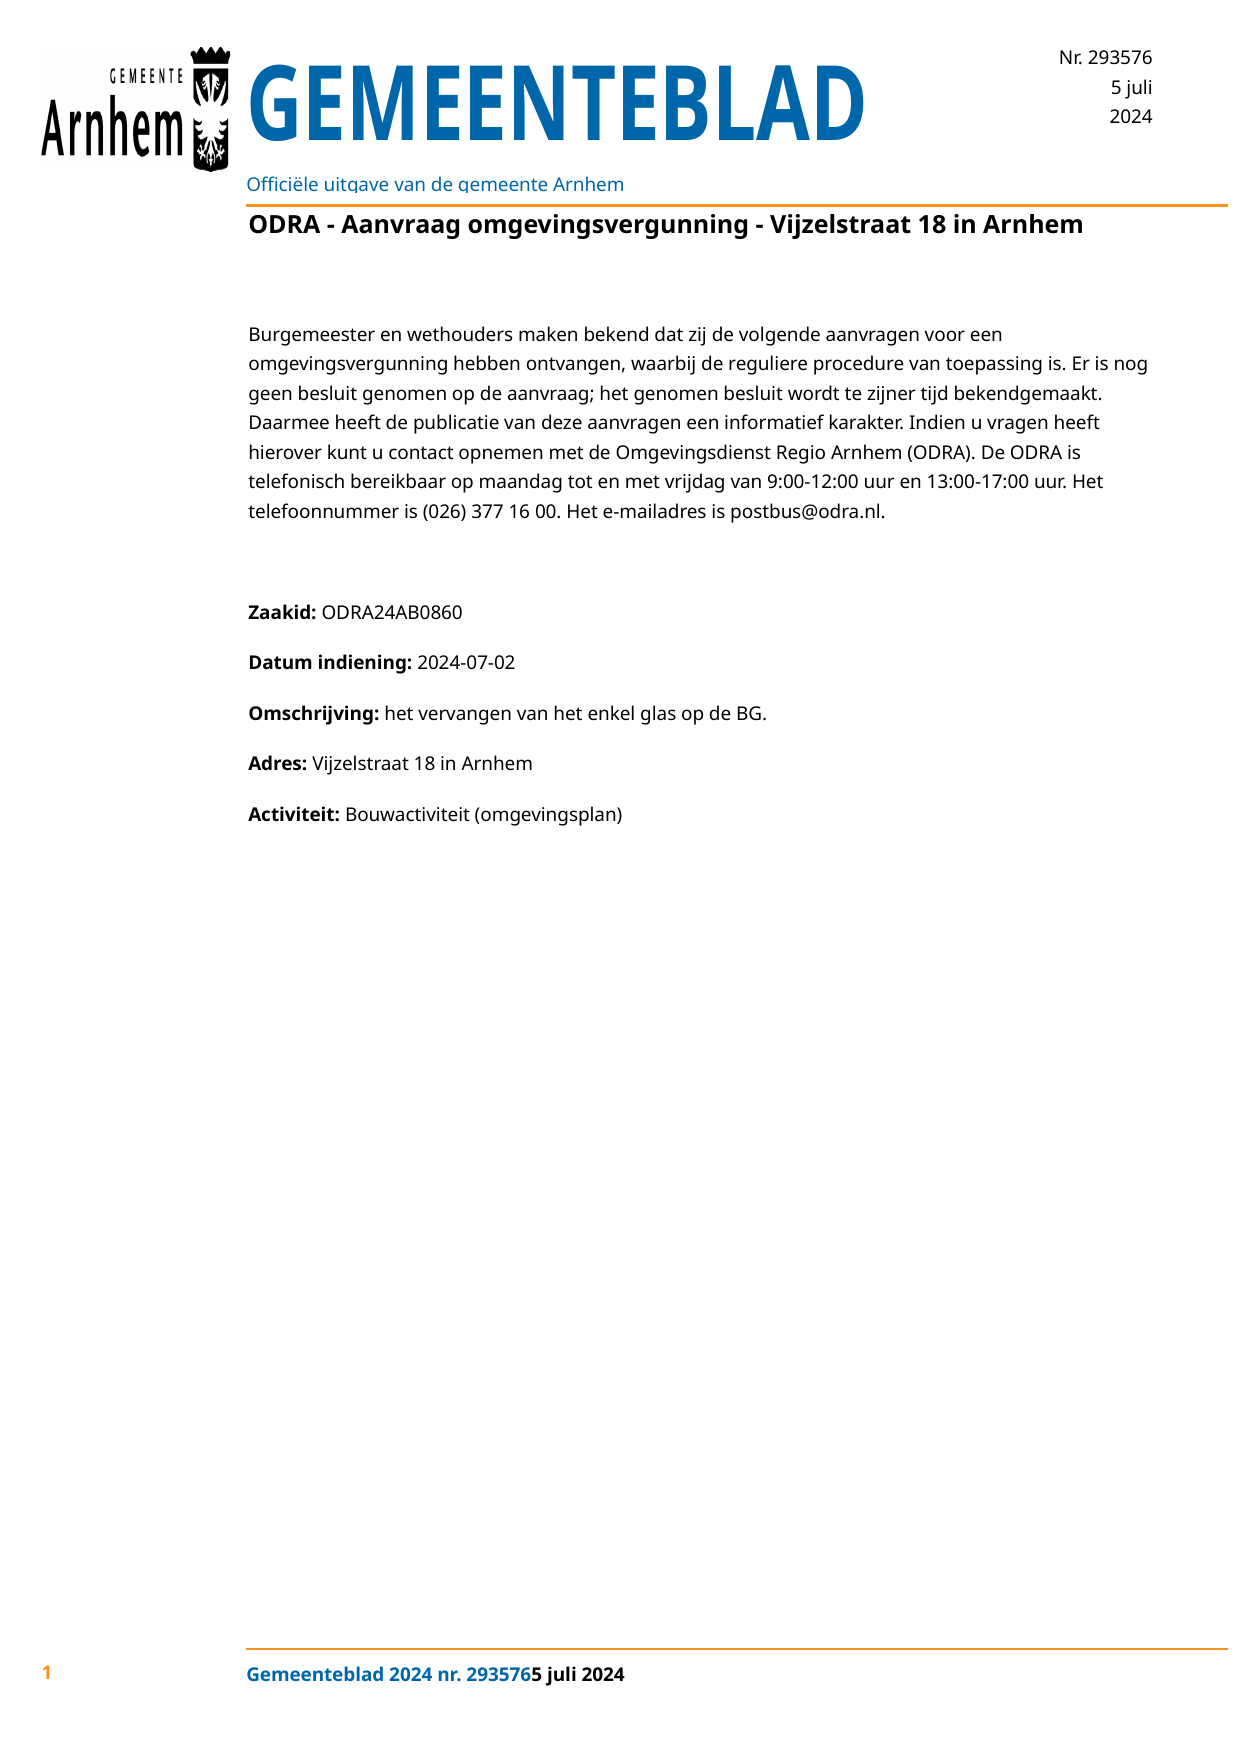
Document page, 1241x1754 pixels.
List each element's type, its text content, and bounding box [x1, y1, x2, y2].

text Zaakid: ODRA24AB0860 [248, 599, 1152, 625]
text ODRA - Aanvraag omgevingsvergunning - Vijzelstraat 18 in Arnhem [248, 207, 1152, 241]
text Adres: Vijzelstraat 18 in Arnhem [248, 750, 1152, 776]
text Activiteit: Bouwactiviteit (omgevingsplan) [248, 801, 1152, 826]
text Burgemeester en wethouders maken bekend dat zij de volgende aanvragen voor een omgevingsvergunning hebben ontvangen, waarbij de reguliere procedure van toepassing is. Er is nog geen besluit genomen op de aanvraag; het genomen besluit wordt te zijner tijd bekendgemaakt. Daarmee heeft de publicatie van deze aanvragen een informatief karakter. Indien u vragen heeft hierover kunt u contact opnemen met de Omgevingsdienst Regio Arnhem (ODRA). De ODRA is telefonisch bereikbaar op maandag tot en met vrijdag van 9:00-12:00 uur en 13:00-17:00 uur. Het telefoonnummer is (026) 377 16 00. Het e-mailadres is postbus@odra.nl. [248, 321, 1152, 524]
picture [41, 47, 231, 172]
text Omschrijving: het vervangen van het enkel glas op de BG. [248, 700, 1152, 726]
text Datum indiening: 2024-07-02 [248, 649, 1152, 675]
